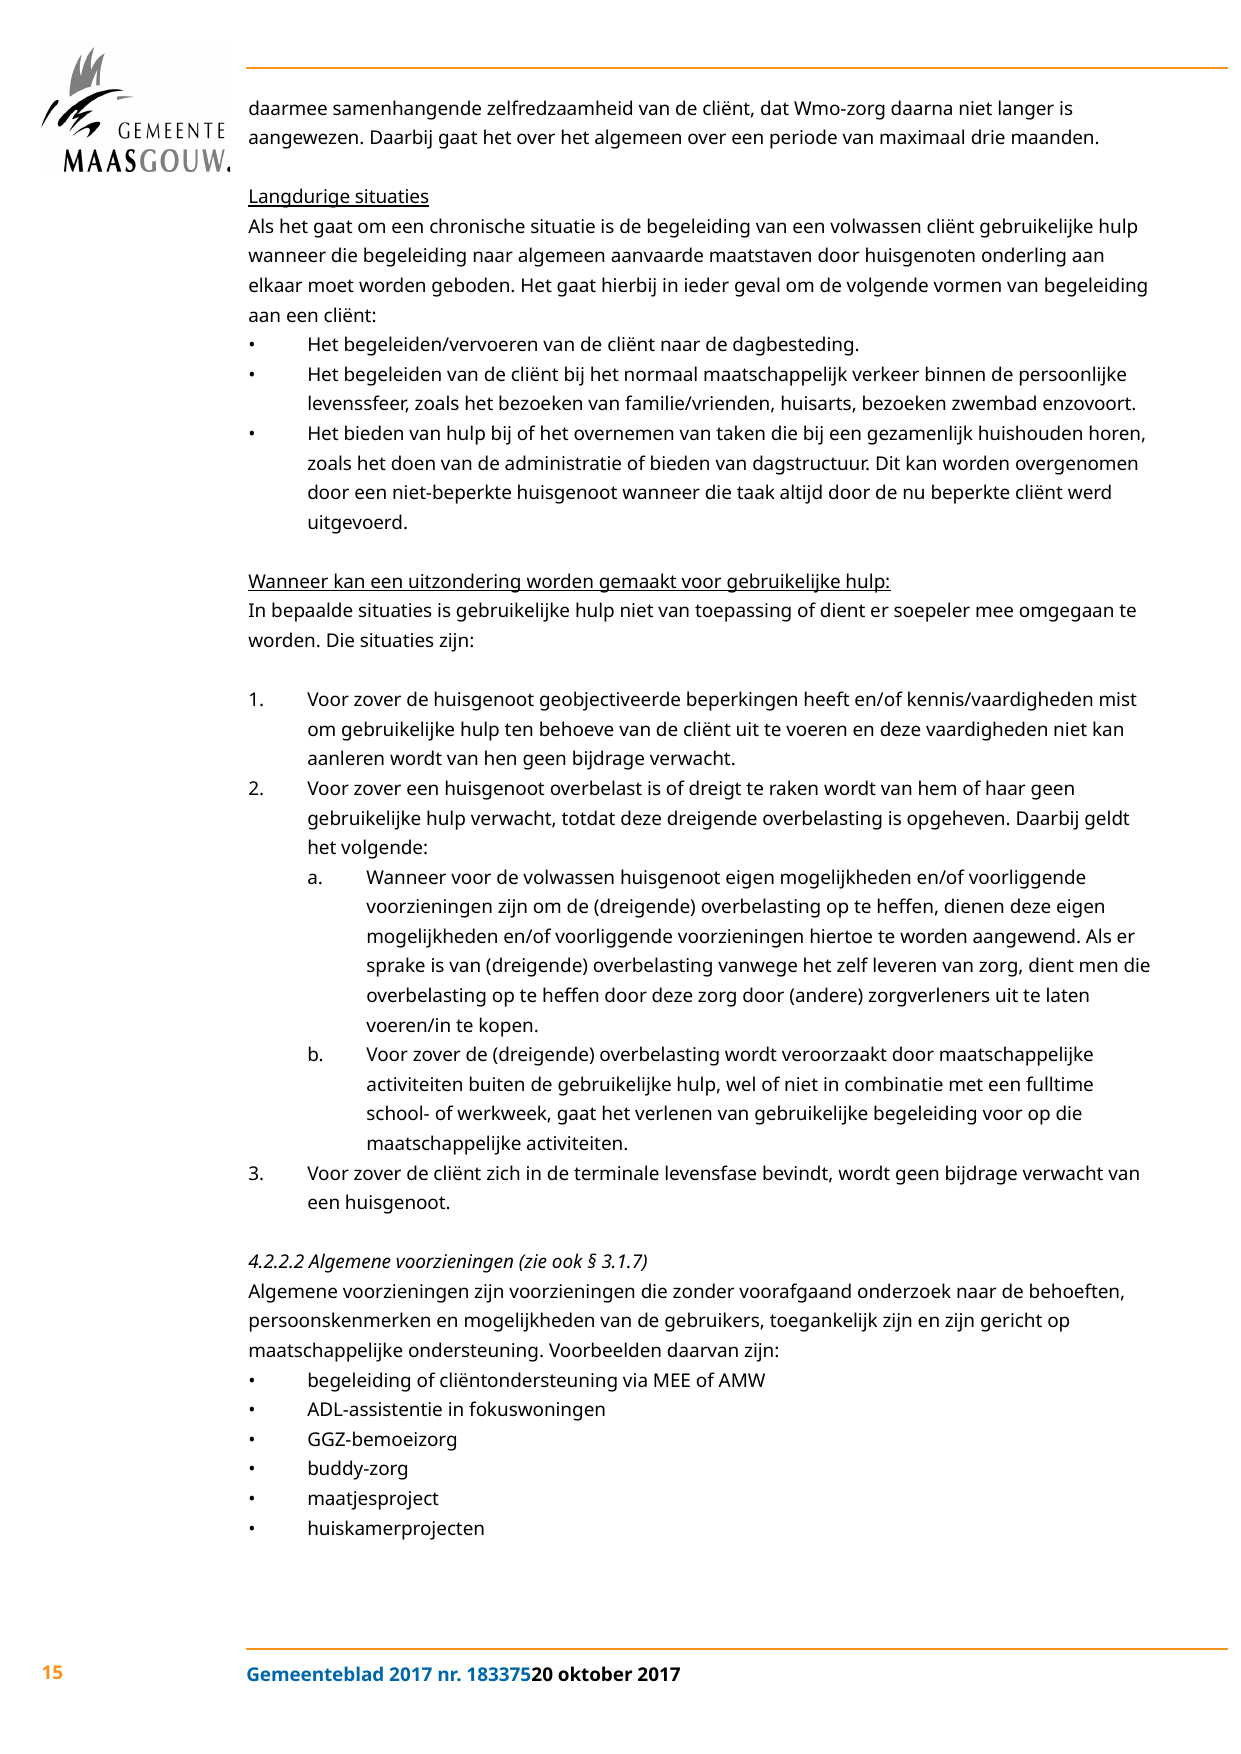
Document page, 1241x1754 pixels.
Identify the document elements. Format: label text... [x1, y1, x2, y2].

list GGZ-bemoeizorg [248, 1426, 1152, 1452]
list Voor zover de huisgenoot geobjectiveerde beperkingen heeft en/of kennis/vaardigheden mist om gebruikelijke hulp ten behoeve van de cliënt uit te voeren en deze vaardigheden niet kan aanleren wordt van hen geen bijdrage verwacht. [248, 686, 1152, 771]
text daarmee samenhangende zelfredzaamheid van de cliënt, dat Wmo-zorg daarna niet langer is aangewezen. Daarbij gaat het over het algemeen over een periode van maximaal drie maanden. [248, 95, 1152, 150]
list begeleiding of cliëntondersteuning via MEE of AMW [248, 1367, 1152, 1393]
text In bepaalde situaties is gebruikelijke hulp niet van toepassing of dient er soepeler mee omgegaan te worden. Die situaties zijn: [248, 598, 1152, 653]
text Langdurige situaties [248, 183, 1152, 209]
list ADL-assistentie in fokuswoningen [248, 1396, 1152, 1422]
list Wanneer voor de volwassen huisgenoot eigen mogelijkheden en/of voorliggende voorzieningen zijn om de (dreigende) overbelasting op te heffen, dienen deze eigen mogelijkheden en/of voorliggende voorzieningen hiertoe te worden aangewend. Als er sprake is van (dreigende) overbelasting vanwege het zelf leveren van zorg, dient men die overbelasting op te heffen door deze zorg door (andere) zorgverleners uit te laten voeren/in te kopen. [307, 864, 1152, 1038]
list Het begeleiden van de cliënt bij het normaal maatschappelijk verkeer binnen de persoonlijke levenssfeer, zoals het bezoeken van familie/vrienden, huisarts, bezoeken zwembad enzovoort. [248, 361, 1152, 416]
list buddy-zorg [248, 1456, 1152, 1481]
text Als het gaat om een chronische situatie is de begeleiding van een volwassen cliënt gebruikelijke hulp wanneer die begeleiding naar algemeen aanvaarde maatstaven door huisgenoten onderling aan elkaar moet worden geboden. Het gaat hierbij in ieder geval om de volgende vormen van begeleiding aan een cliënt: [248, 213, 1152, 328]
text Algemene voorzieningen zijn voorzieningen die zonder voorafgaand onderzoek naar de behoeften, persoonskenmerken en mogelijkheden van de gebruikers, toegankelijk zijn en zijn gericht op maatschappelijke ondersteuning. Voorbeelden daarvan zijn: [248, 1278, 1152, 1363]
list Voor zover een huisgenoot overbelast is of dreigt te raken wordt van hem of haar geen gebruikelijke hulp verwacht, totdat deze dreigende overbelasting is opgeheven. Daarbij geldt het volgende: [248, 775, 1152, 860]
list Voor zover de cliënt zich in de terminale levensfase bevindt, wordt geen bijdrage verwacht van een huisgenoot. [248, 1160, 1152, 1215]
text 4.2.2.2 Algemene voorzieningen (zie ook § 3.1.7) [248, 1248, 1152, 1274]
text Wanneer kan een uitzondering worden gemaakt voor gebruikelijke hulp: [248, 568, 1152, 594]
list Voor zover de (dreigende) overbelasting wordt veroorzaakt door maatschappelijke activiteiten buiten de gebruikelijke hulp, wel of niet in combinatie met een fulltime school- of werkweek, gaat het verlenen van gebruikelijke begeleiding voor op die maatschappelijke activiteiten. [307, 1041, 1152, 1156]
list Het bieden van hulp bij of het overnemen van taken die bij een gezamenlijk huishouden horen, zoals het doen van de administratie of bieden van dagstructuur. Dit kan worden overgenomen door een niet-beperkte huisgenoot wanneer die taak altijd door de nu beperkte cliënt werd uitgevoerd. [248, 420, 1152, 535]
list Het begeleiden/vervoeren van de cliënt naar de dagbesteding. [248, 331, 1152, 357]
list huiskamerprojecten [248, 1515, 1152, 1541]
list maatjesproject [248, 1485, 1152, 1511]
picture [41, 47, 231, 172]
